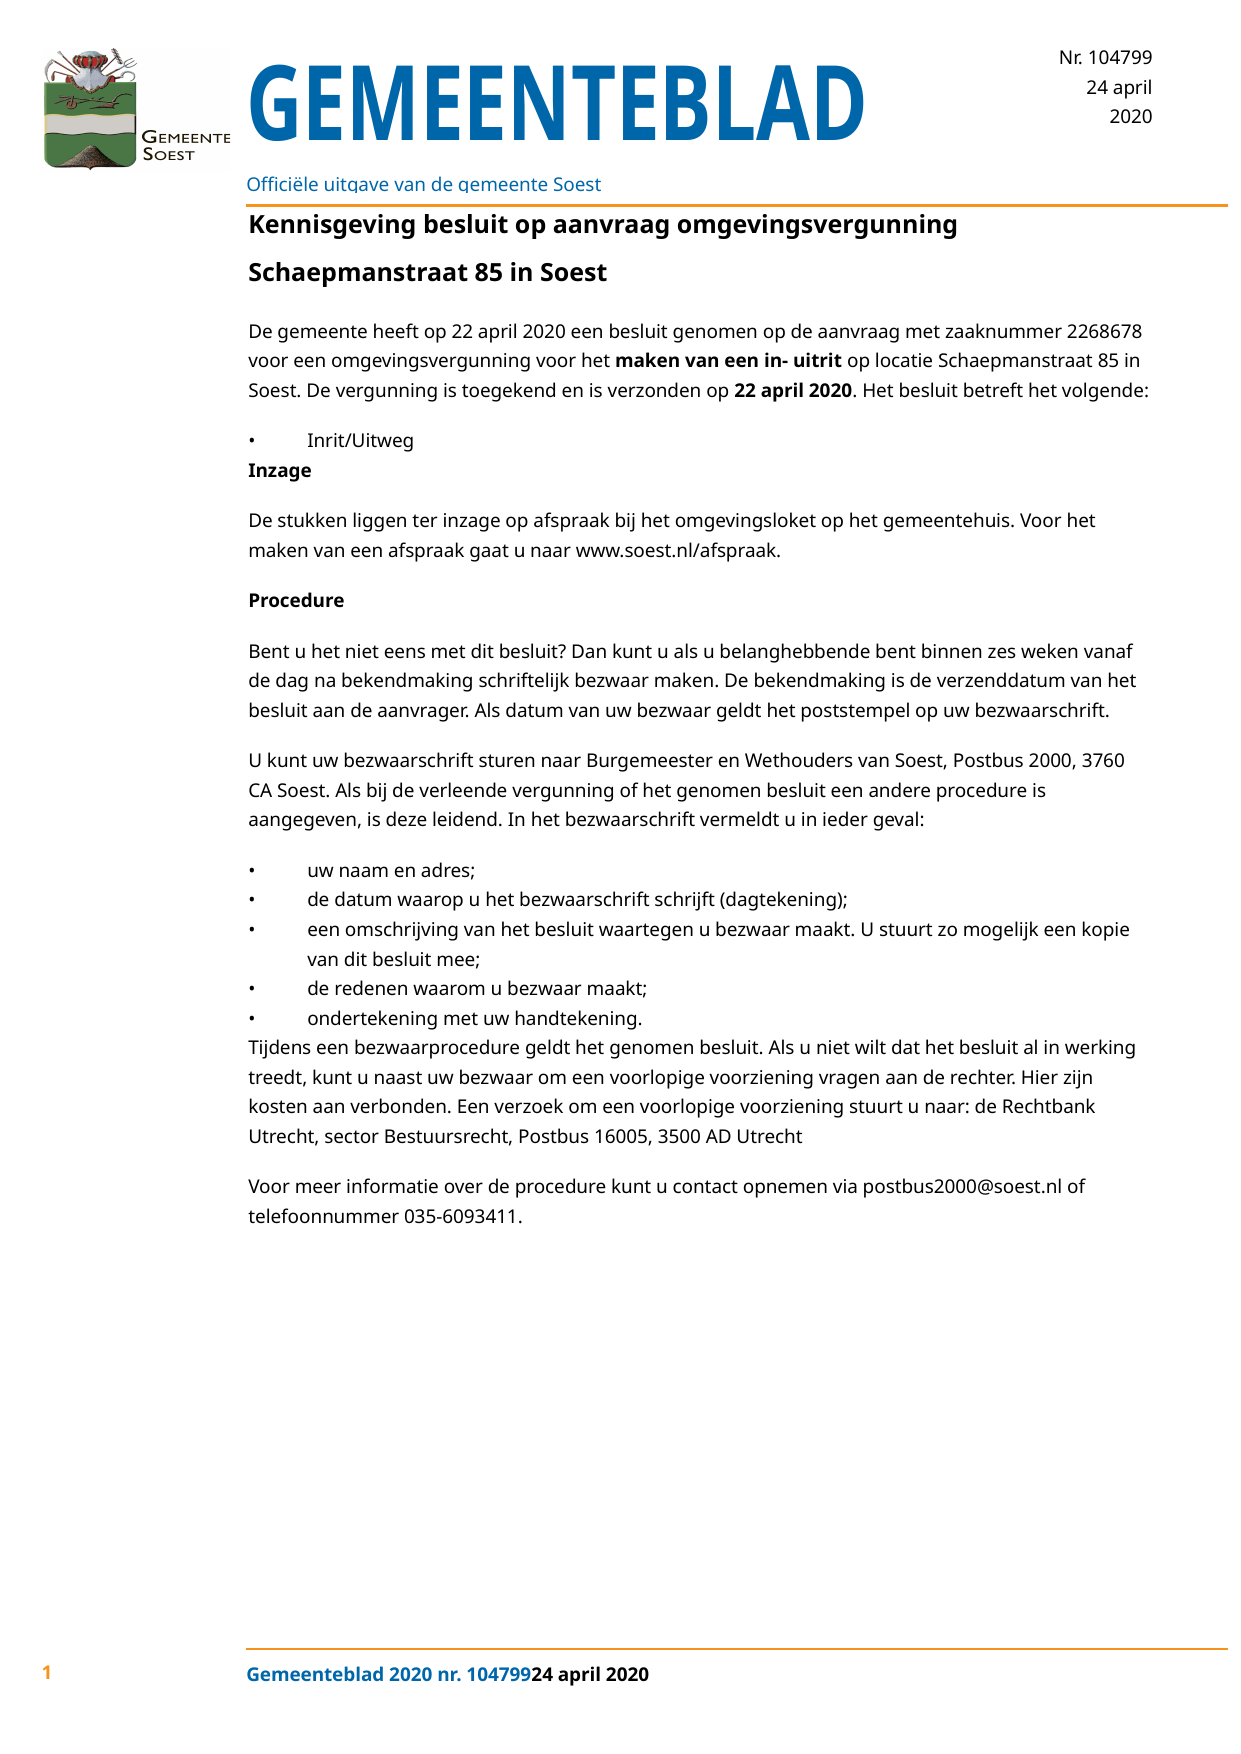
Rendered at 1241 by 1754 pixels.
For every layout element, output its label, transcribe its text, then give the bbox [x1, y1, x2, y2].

text U kunt uw bezwaarschrift sturen naar Burgemeester en Wethouders van Soest, Postbus 2000, 3760 CA Soest. Als bij de verleende vergunning of het genomen besluit een andere procedure is aangegeven, is deze leidend. In het bezwaarschrift vermeldt u in ieder geval: [248, 747, 1152, 832]
text Bent u het niet eens met dit besluit? Dan kunt u als u belanghebbende bent binnen zes weken vanaf de dag na bekendmaking schriftelijk bezwaar maken. De bekendmaking is de verzenddatum van het besluit aan de aanvrager. Als datum van uw bezwaar geldt het poststempel op uw bezwaarschrift. [248, 638, 1152, 723]
list Inrit/Uitweg [248, 427, 1152, 453]
list ondertekening met uw handtekening. [248, 1005, 1152, 1031]
list een omschrijving van het besluit waartegen u bezwaar maakt. U stuurt zo mogelijk een kopie van dit besluit mee; [248, 916, 1152, 972]
text Voor meer informatie over de procedure kunt u contact opnemen via postbus2000@soest.nl of telefoonnummer 035-6093411. [248, 1174, 1152, 1229]
picture [41, 47, 231, 172]
list uw naam en adres; [248, 857, 1152, 883]
text De stukken liggen ter inzage op afspraak bij het omgevingsloket op het gemeentehuis. Voor het maken van een afspraak gaat u naar www.soest.nl/afspraak. [248, 507, 1152, 563]
list de datum waarop u het bezwaarschrift schrijft (dagtekening); [248, 887, 1152, 912]
list de redenen waarom u bezwaar maakt; [248, 975, 1152, 1001]
text Procedure [248, 587, 1152, 613]
text Kennisgeving besluit op aanvraag omgevingsvergunning Schaepmanstraat 85 in Soest [248, 207, 1152, 288]
text Inzage [248, 457, 1152, 483]
text Tijdens een bezwaarprocedure geldt het genomen besluit. Als u niet wilt dat het besluit al in werking treedt, kunt u naast uw bezwaar om een voorlopige voorziening vragen aan de rechter. Hier zijn kosten aan verbonden. Een verzoek om een voorlopige voorziening stuurt u naar: de Rechtbank Utrecht, sector Bestuursrecht, Postbus 16005, 3500 AD Utrecht [248, 1034, 1152, 1149]
text De gemeente heeft op 22 april 2020 een besluit genomen op de aanvraag met zaaknummer 2268678 voor een omgevingsvergunning voor het maken van een in- uitrit op locatie Schaepmanstraat 85 in Soest. De vergunning is toegekend en is verzonden op 22 april 2020. Het besluit betreft het volgende: [248, 318, 1152, 403]
